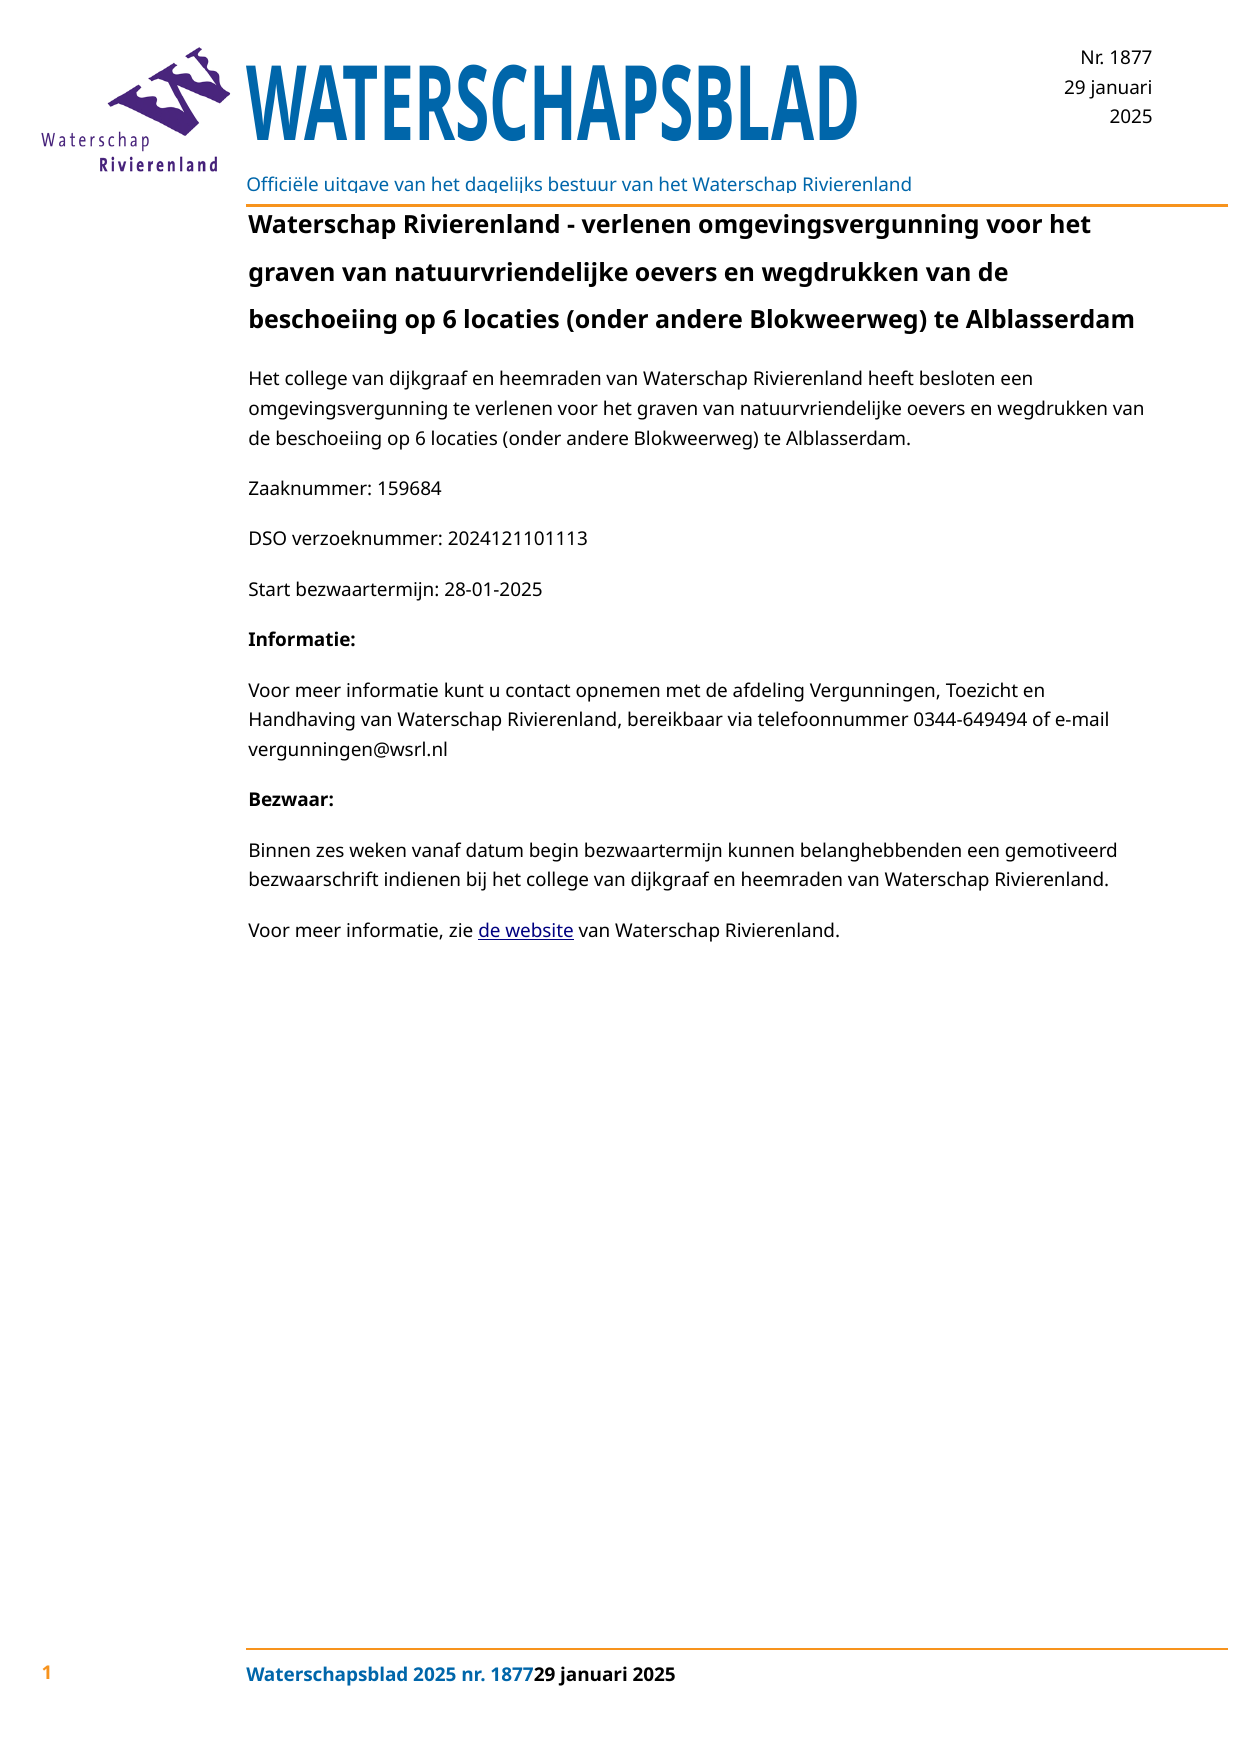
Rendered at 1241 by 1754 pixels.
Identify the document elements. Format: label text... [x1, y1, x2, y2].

text Het college van dijkgraaf en heemraden van Waterschap Rivierenland heeft besloten een omgevingsvergunning te verlenen voor het graven van natuurvriendelijke oevers en wegdrukken van de beschoeiing op 6 locaties (onder andere Blokweerweg) te Alblasserdam. [248, 366, 1152, 450]
text Zaaknummer: 159684 [248, 475, 1152, 501]
text Voor meer informatie, zie de website van Waterschap Rivierenland. [248, 917, 1152, 942]
text Waterschap Rivierenland - verlenen omgevingsvergunning voor het graven van natuurvriendelijke oevers en wegdrukken van de beschoeiing op 6 locaties (onder andere Blokweerweg) te Alblasserdam [248, 207, 1152, 336]
text Bezwaar: [248, 786, 1152, 812]
text Informatie: [248, 626, 1152, 652]
text Binnen zes weken vanaf datum begin bezwaartermijn kunnen belanghebbenden een gemotiveerd bezwaarschrift indienen bij het college van dijkgraaf en heemraden van Waterschap Rivierenland. [248, 837, 1152, 892]
picture [41, 47, 231, 172]
text Voor meer informatie kunt u contact opnemen met de afdeling Vergunningen, Toezicht en Handhaving van Waterschap Rivierenland, bereikbaar via telefoonnummer 0344-649494 of e-mail vergunningen@wsrl.nl [248, 677, 1152, 762]
text Start bezwaartermijn: 28-01-2025 [248, 576, 1152, 602]
text DSO verzoeknummer: 2024121101113 [248, 526, 1152, 551]
